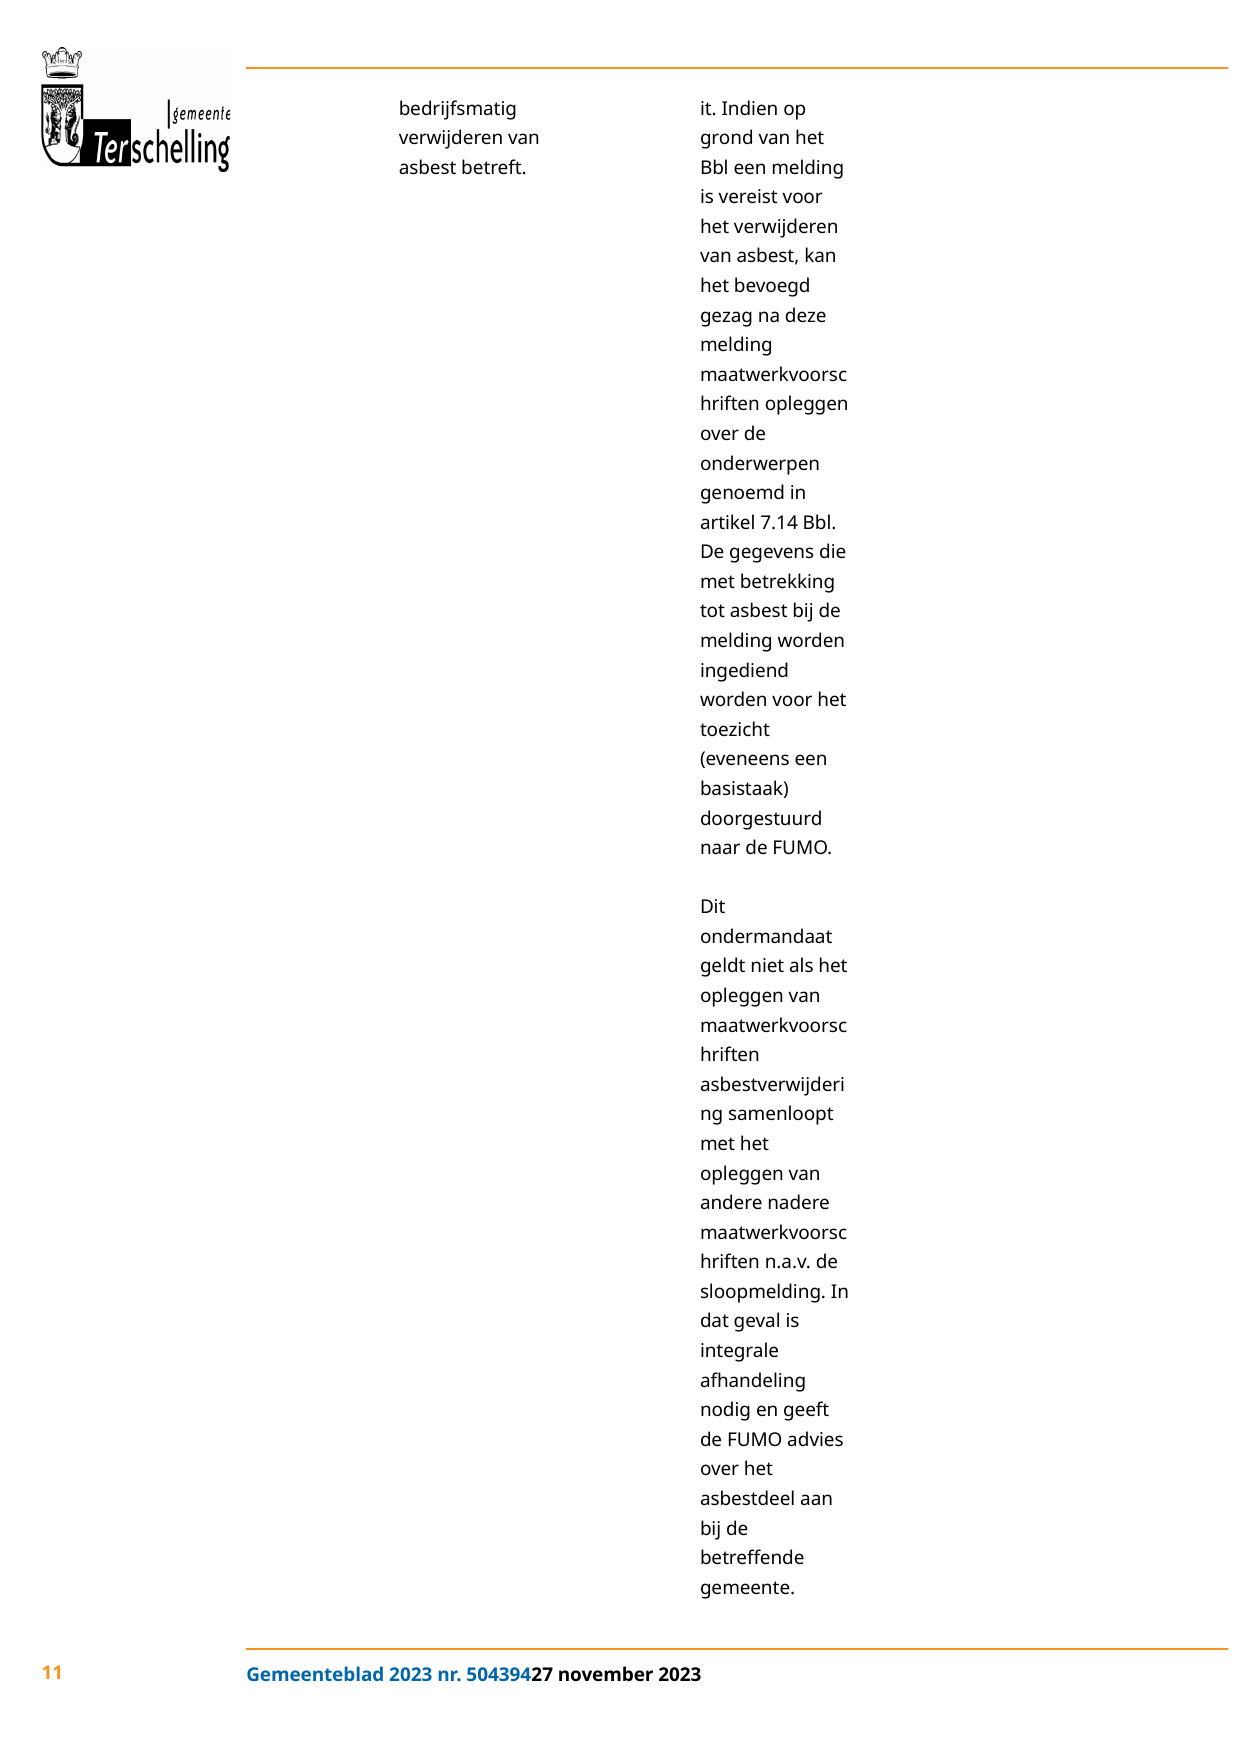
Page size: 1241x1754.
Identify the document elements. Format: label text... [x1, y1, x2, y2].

table_cell [248, 95, 398, 1600]
table_cell [850, 95, 1152, 1600]
table_cell bedrijfsmatig verwijderen van asbest betreft. [399, 95, 549, 1600]
table_cell it. Indien op grond van het Bbl een melding is vereist voor het verwijderen van asbest, kan het bevoegd gezag na deze melding maatwerkvoorschriften opleggen over de onderwerpen genoemd in artikel 7.14 Bbl. De gegevens die met betrekking tot asbest bij de melding worden ingediend worden voor het toezicht (eveneens een basistaak) doorgestuurd naar de FUMO. Dit ondermandaat geldt niet als het opleggen van maatwerkvoorschriften asbestverwijdering samenloopt met het opleggen van andere nadere maatwerkvoorschriften n.a.v. de sloopmelding. In dat geval is integrale afhandeling nodig en geeft de FUMO advies over het asbestdeel aan bij de betreffende gemeente. [700, 95, 850, 1600]
table_cell [549, 95, 700, 1600]
picture [41, 47, 231, 172]
